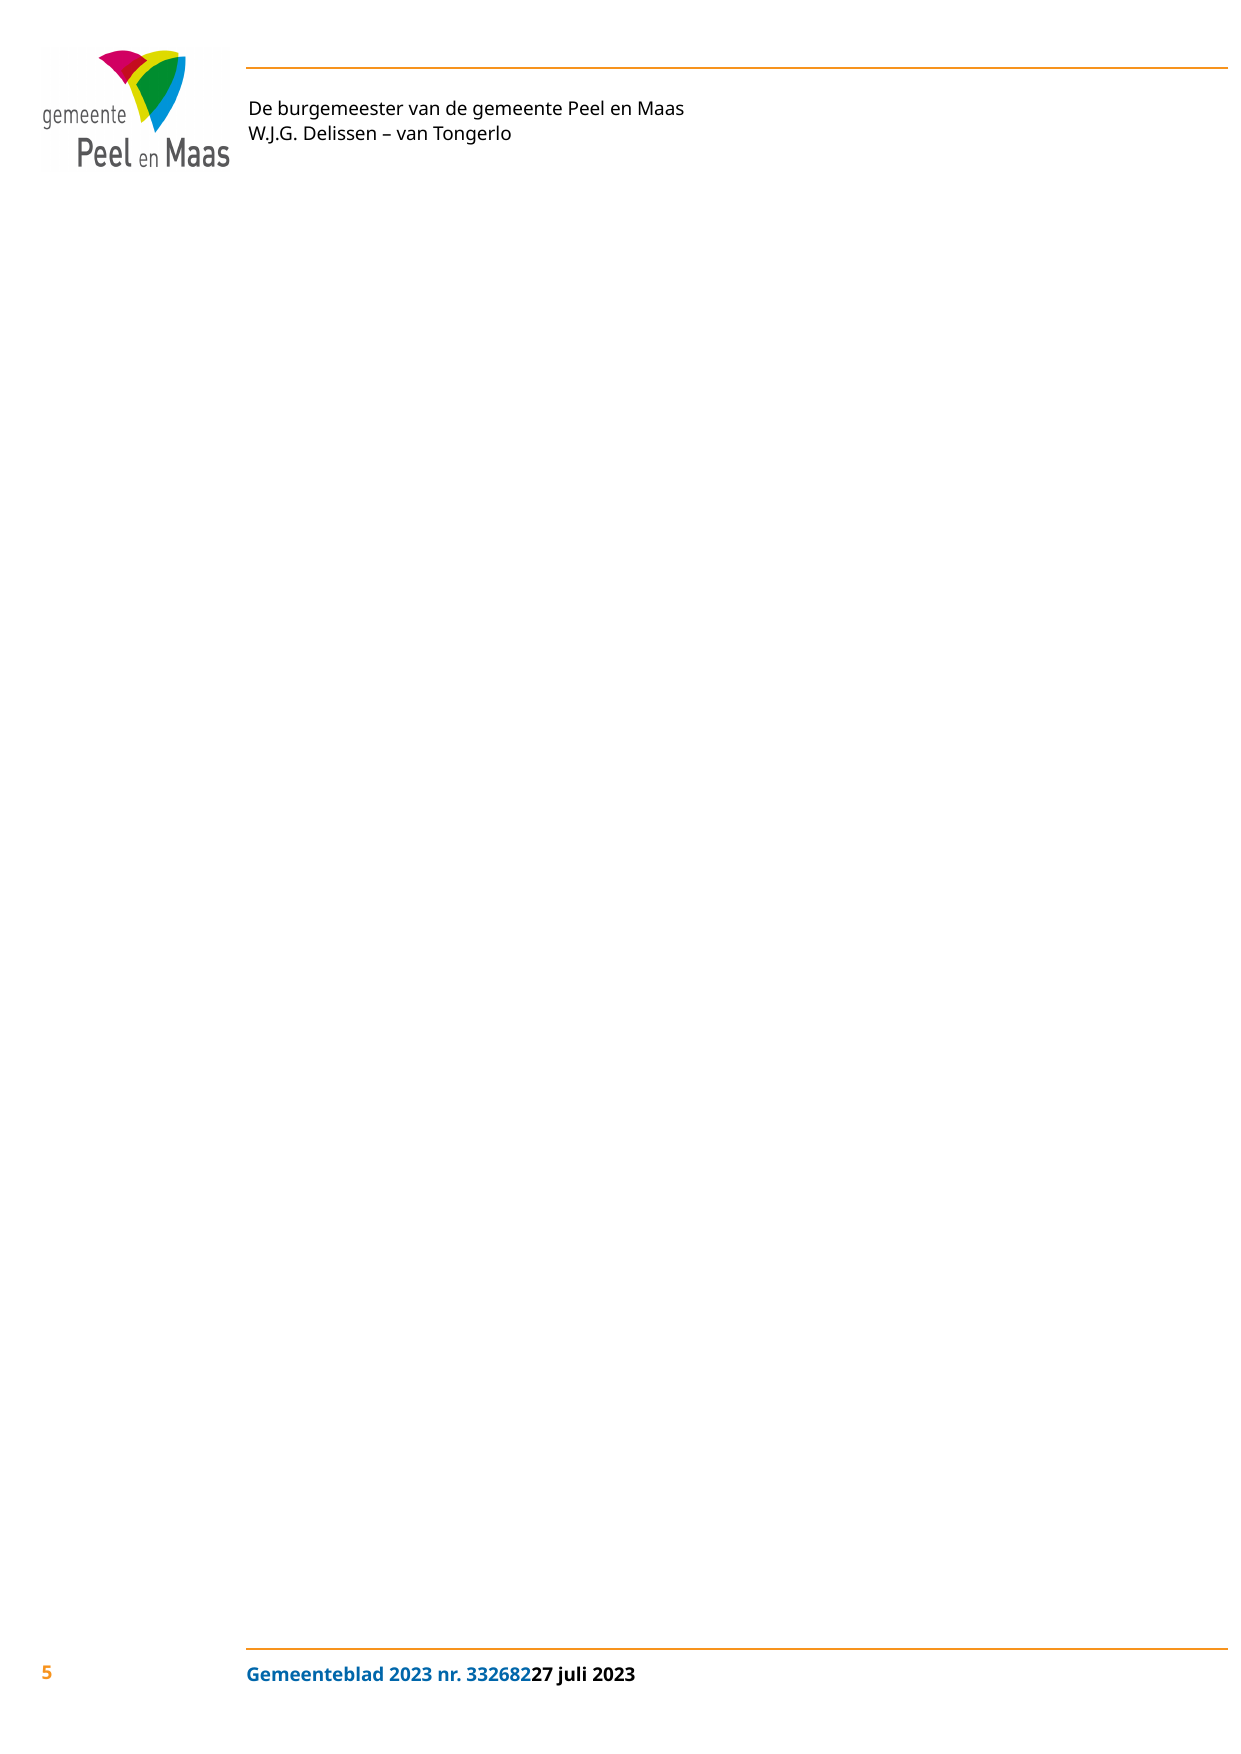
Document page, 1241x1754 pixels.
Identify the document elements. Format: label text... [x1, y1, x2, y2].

picture [41, 47, 231, 172]
text De burgemeester van de gemeente Peel en Maas [248, 95, 1152, 121]
text W.J.G. Delissen – van Tongerlo [248, 121, 1152, 146]
